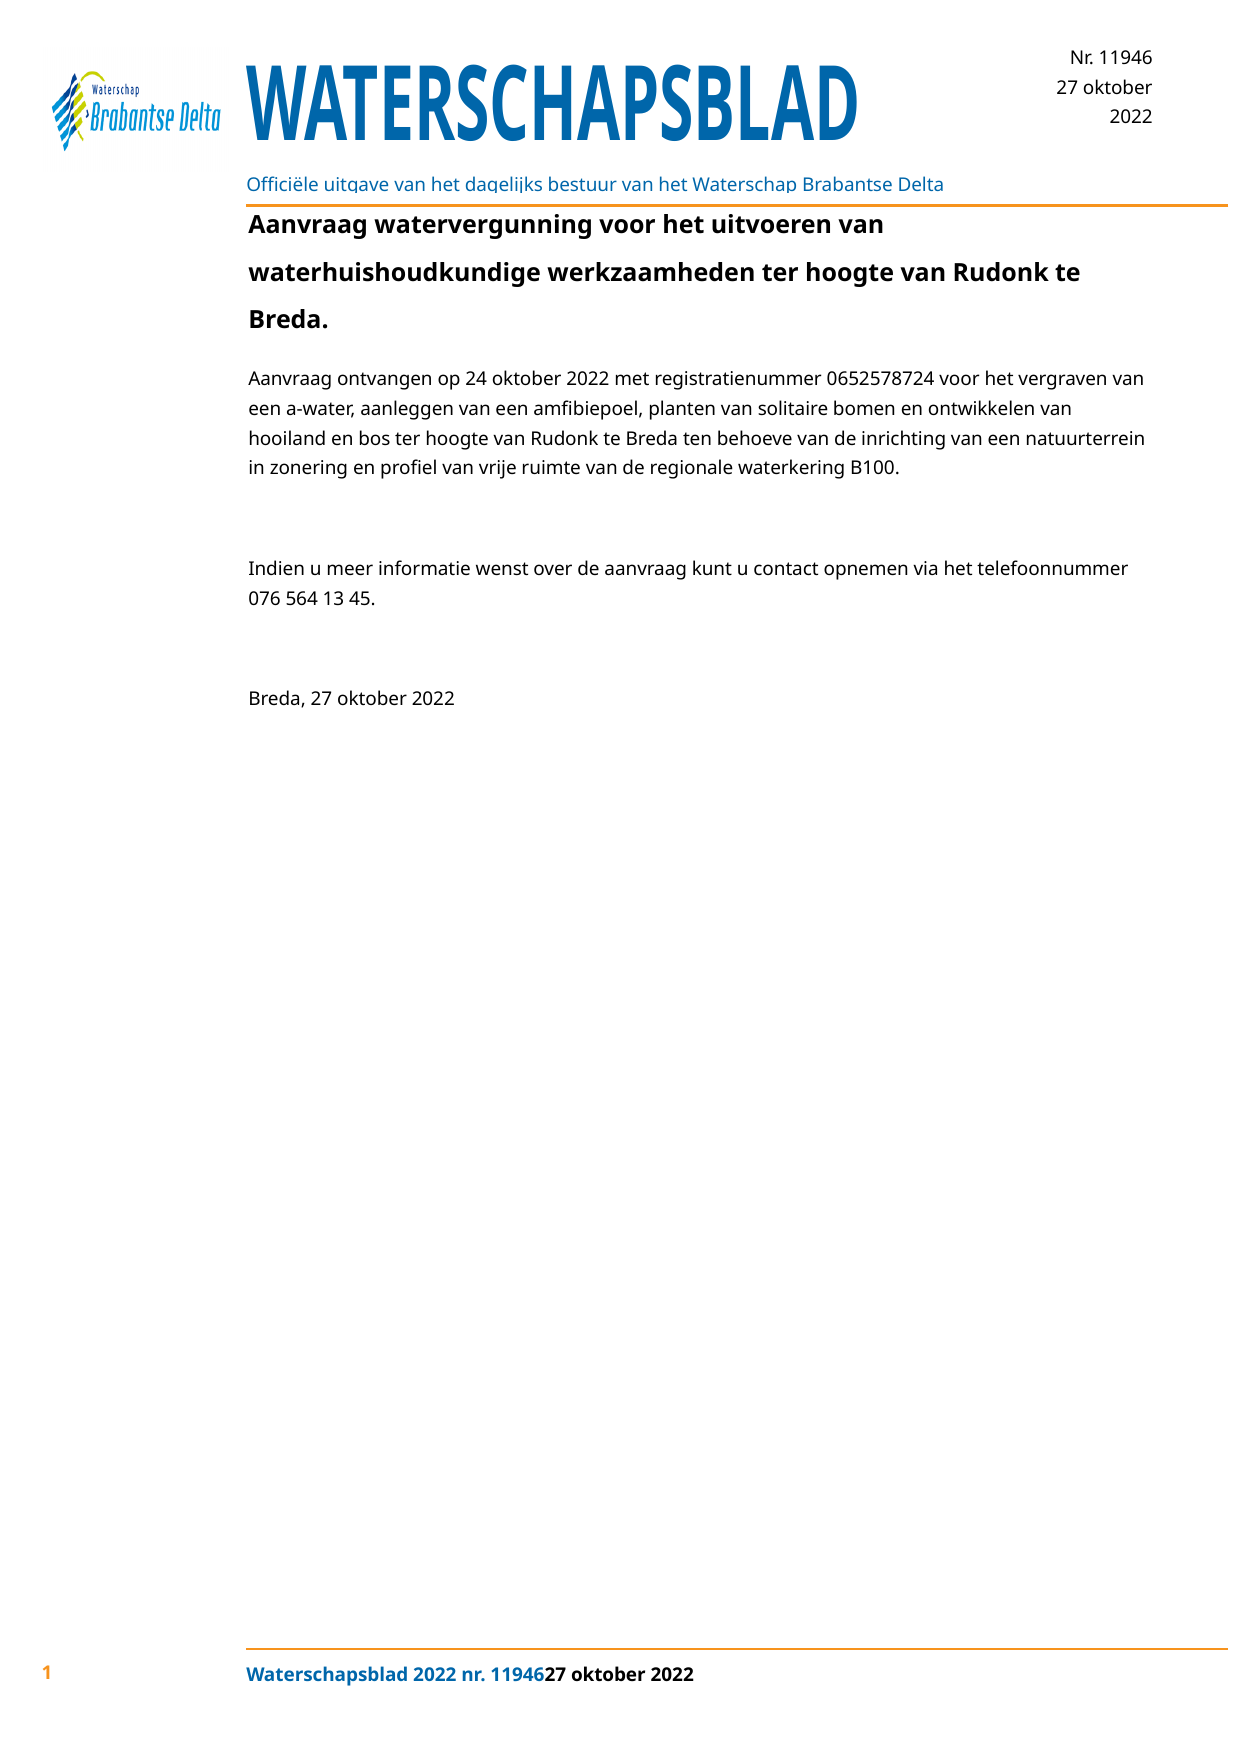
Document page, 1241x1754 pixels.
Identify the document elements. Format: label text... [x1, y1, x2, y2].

picture [41, 47, 231, 172]
text Aanvraag ontvangen op 24 oktober 2022 met registratienummer 0652578724 voor het vergraven van een a-water, aanleggen van een amfibiepoel, planten van solitaire bomen en ontwikkelen van hooiland en bos ter hoogte van Rudonk te Breda ten behoeve van de inrichting van een natuurterrein in zonering en profiel van vrije ruimte van de regionale waterkering B100. [248, 366, 1152, 480]
text Indien u meer informatie wenst over de aanvraag kunt u contact opnemen via het telefoonnummer 076 564 13 45. [248, 555, 1152, 610]
text Aanvraag watervergunning voor het uitvoeren van waterhuishoudkundige werkzaamheden ter hoogte van Rudonk te Breda. [248, 207, 1152, 336]
text Breda, 27 oktober 2022 [248, 686, 1152, 711]
